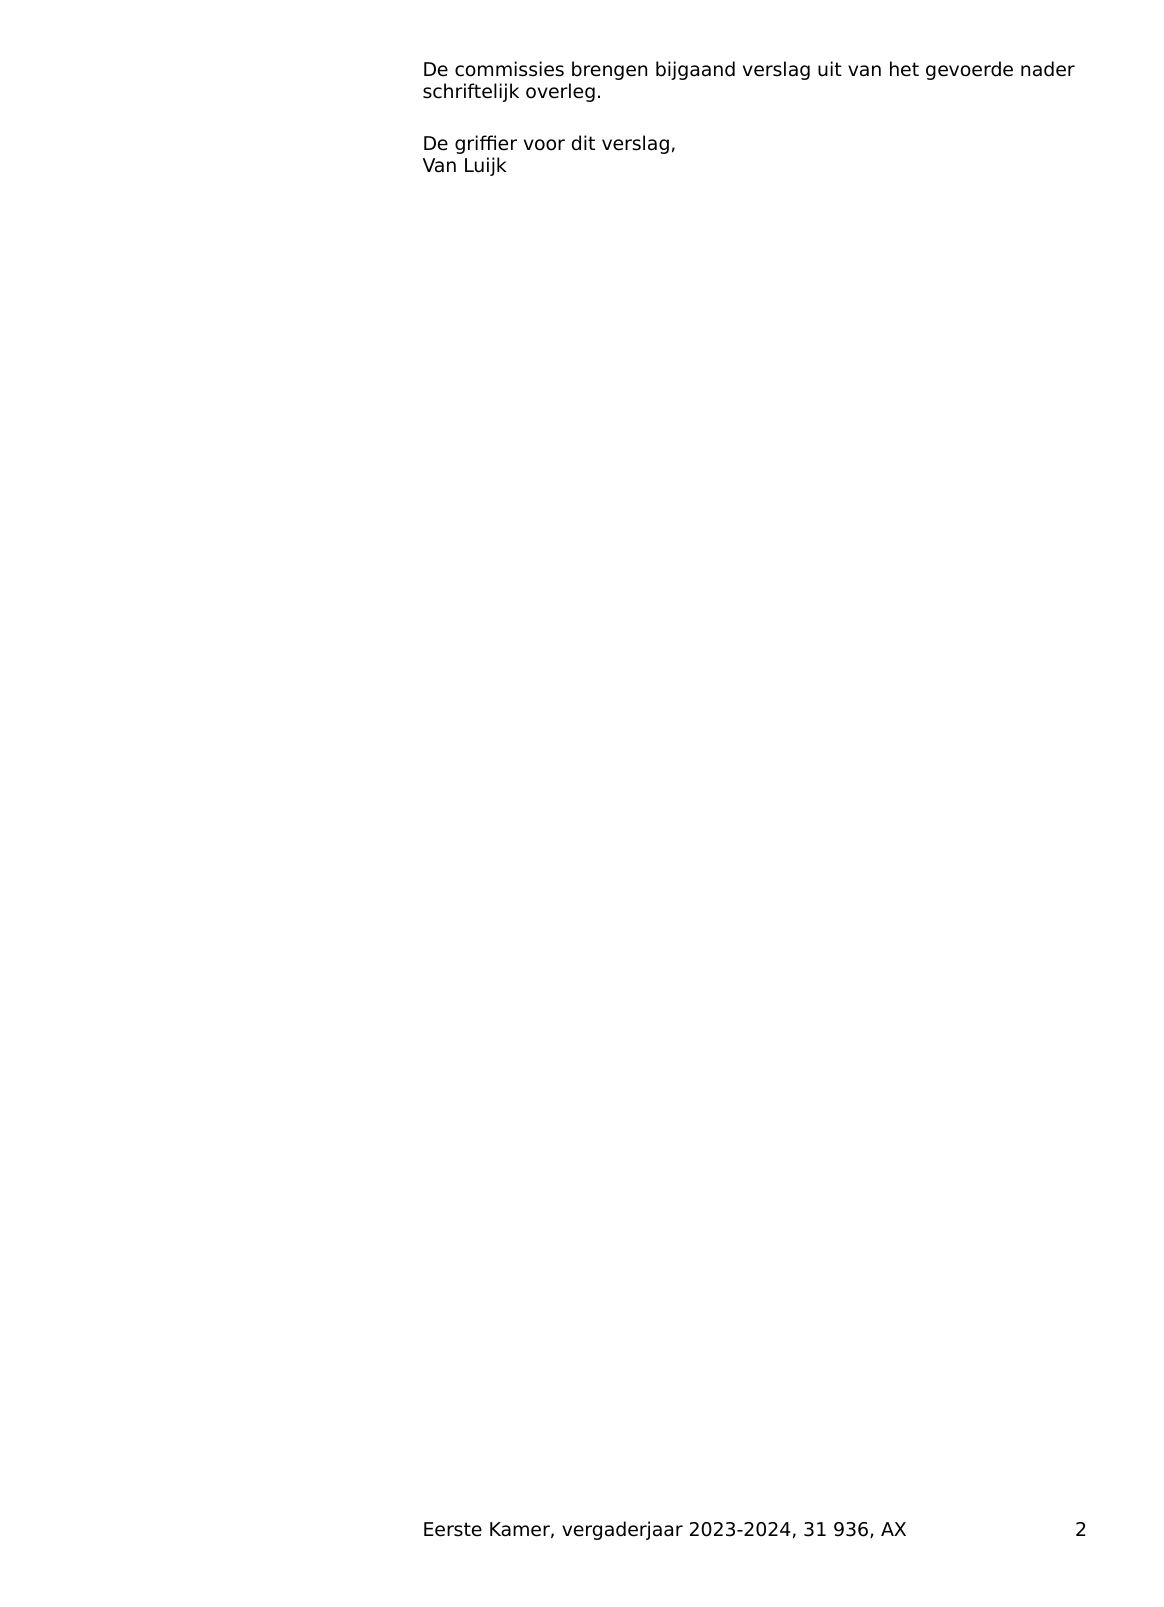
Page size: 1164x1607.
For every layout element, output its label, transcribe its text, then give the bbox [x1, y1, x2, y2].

text De griffier voor dit verslag, Van Luijk [422, 133, 1087, 177]
text De commissies brengen bijgaand verslag uit van het gevoerde nader schriftelijk overleg. [422, 59, 1087, 103]
